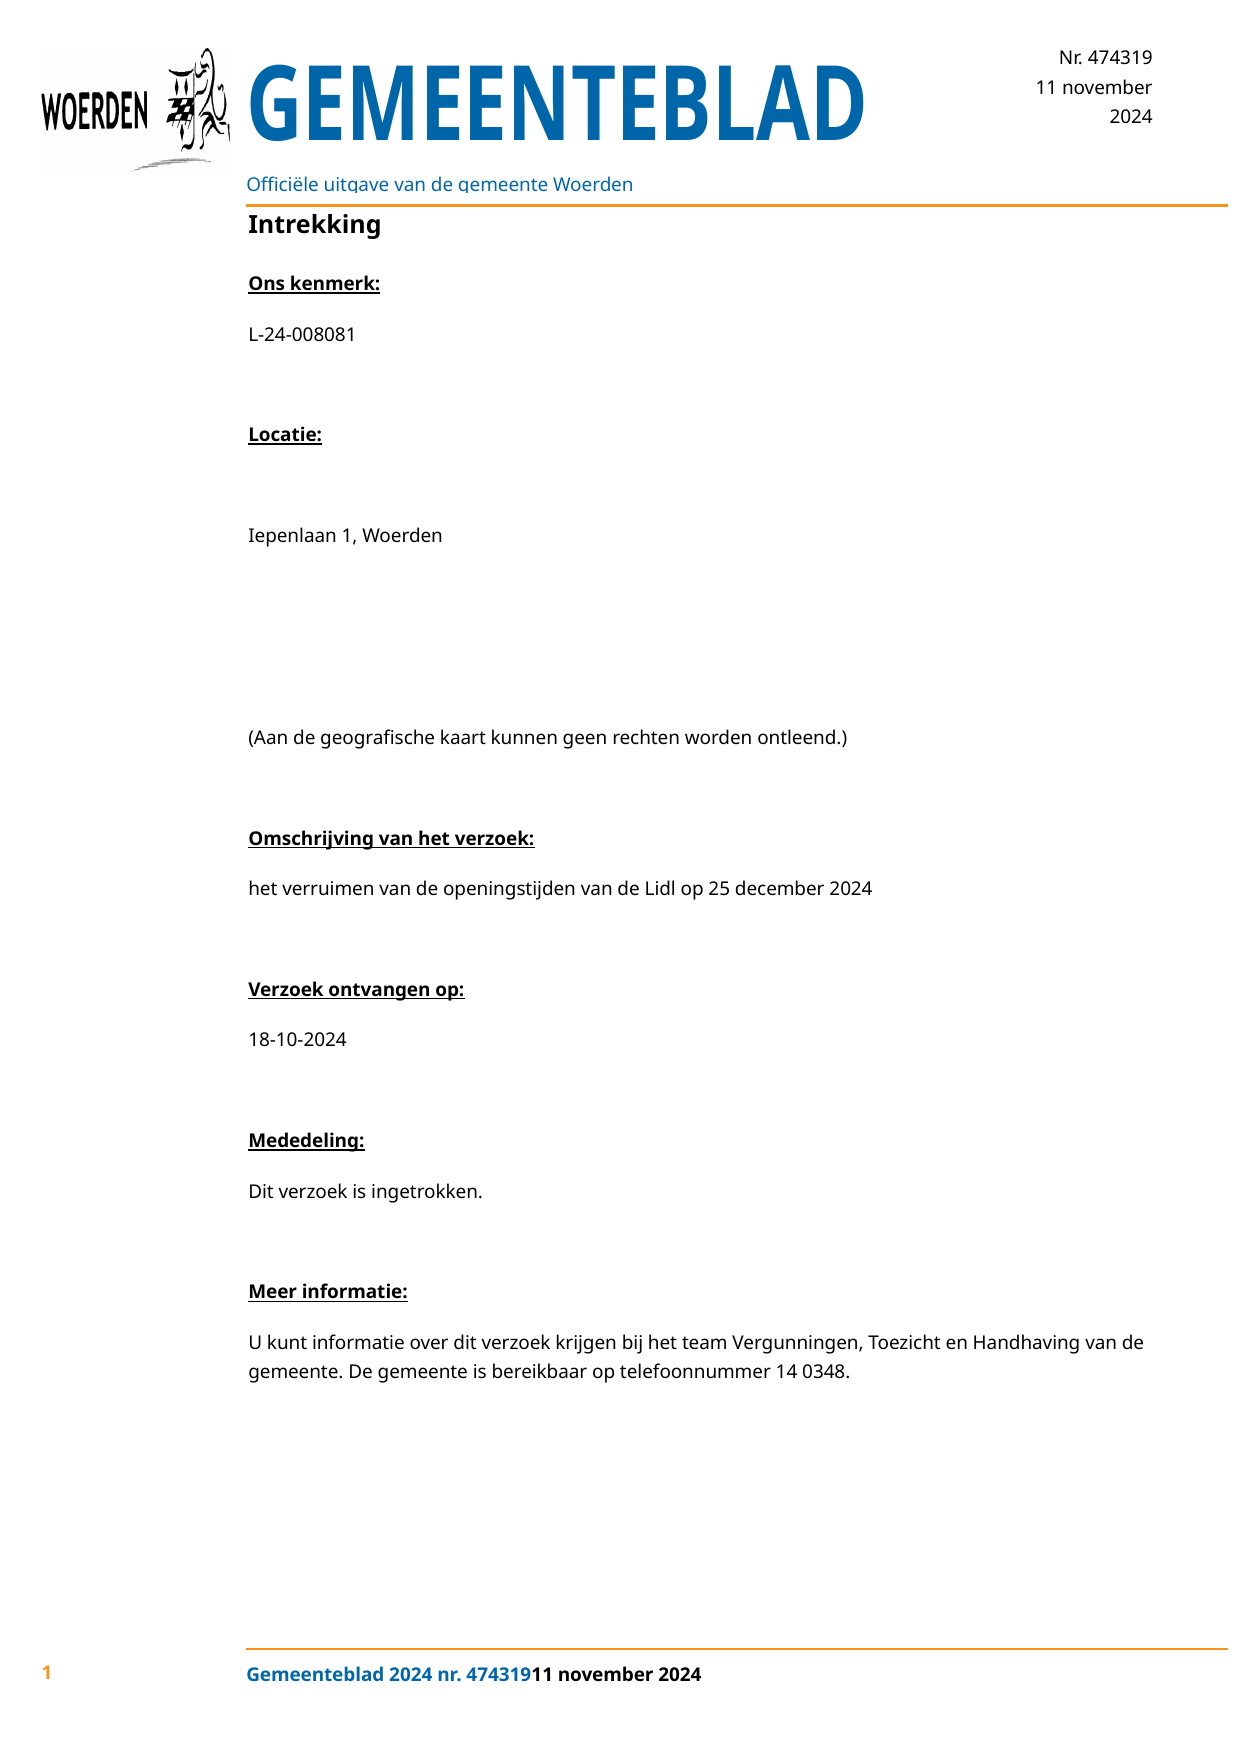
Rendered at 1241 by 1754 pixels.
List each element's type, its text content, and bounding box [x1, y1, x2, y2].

text Mededeling: [248, 1127, 1152, 1153]
text Ons kenmerk: [248, 270, 1152, 296]
text Dit verzoek is ingetrokken. [248, 1178, 1152, 1203]
text L-24-008081 [248, 321, 1152, 346]
text U kunt informatie over dit verzoek krijgen bij het team Vergunningen, Toezicht en Handhaving van de gemeente. De gemeente is bereikbaar op telefoonnummer 14 0348. [248, 1329, 1152, 1384]
text Meer informatie: [248, 1279, 1152, 1304]
picture [41, 47, 231, 172]
text (Aan de geografische kaart kunnen geen rechten worden ontleend.) [248, 724, 1152, 750]
text het verruimen van de openingstijden van de Lidl op 25 december 2024 [248, 875, 1152, 901]
text Intrekking [248, 207, 1152, 241]
text Verzoek ontvangen op: [248, 976, 1152, 1002]
text 18-10-2024 [248, 1027, 1152, 1052]
text Omschrijving van het verzoek: [248, 825, 1152, 851]
text Locatie: [248, 422, 1152, 447]
text Iepenlaan 1, Woerden [248, 522, 1152, 548]
